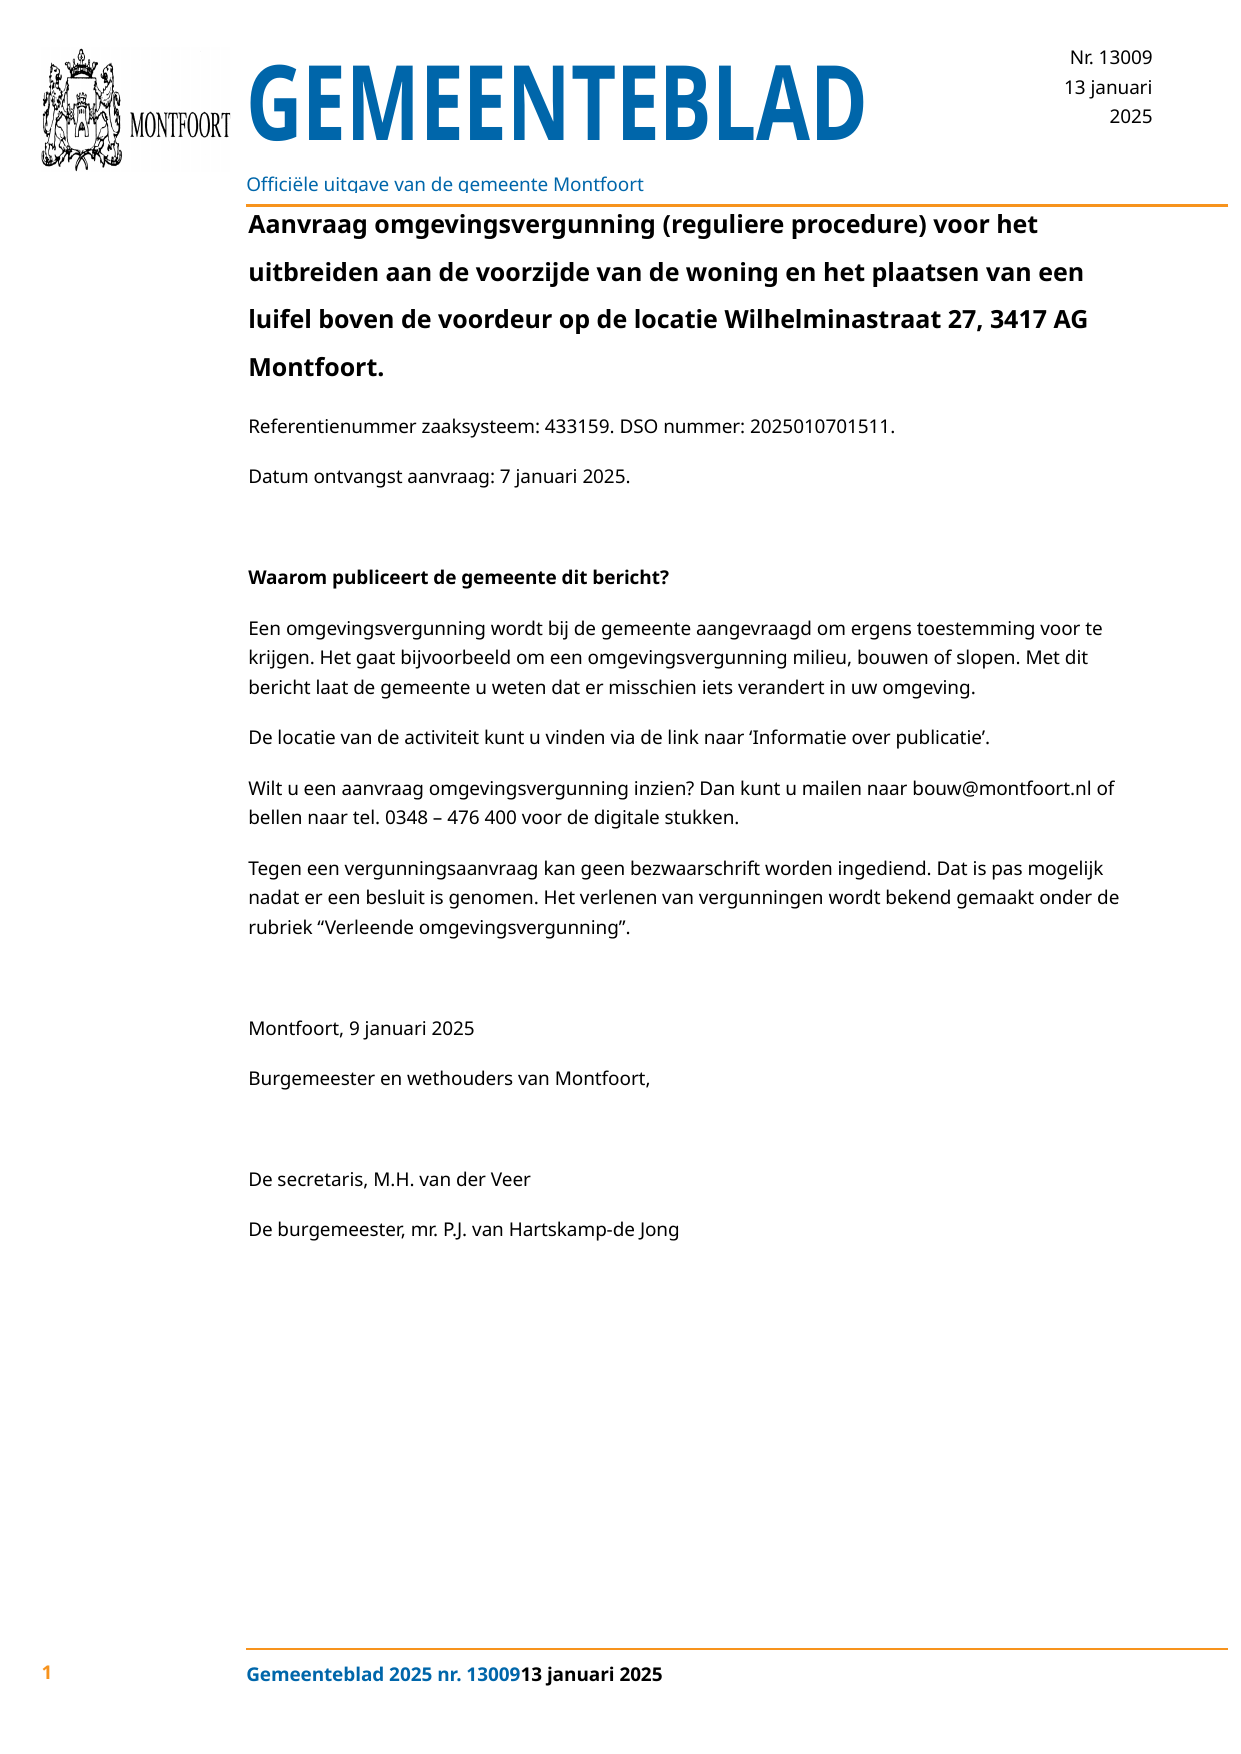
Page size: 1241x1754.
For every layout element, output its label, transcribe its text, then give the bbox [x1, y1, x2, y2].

text Wilt u een aanvraag omgevingsvergunning inzien? Dan kunt u mailen naar bouw@montfoort.nl of bellen naar tel. 0348 – 476 400 voor de digitale stukken. [248, 775, 1152, 830]
text Aanvraag omgevingsvergunning (reguliere procedure) voor het uitbreiden aan de voorzijde van de woning en het plaatsen van een luifel boven de voordeur op de locatie Wilhelminastraat 27, 3417 AG Montfoort. [248, 207, 1152, 384]
text De secretaris, M.H. van der Veer [248, 1166, 1152, 1192]
text Waarom publiceert de gemeente dit bericht? [248, 564, 1152, 590]
text Referentienummer zaaksysteem: 433159. DSO nummer: 2025010701511. [248, 413, 1152, 439]
text De locatie van de activiteit kunt u vinden via de link naar ‘Informatie over publicatie’. [248, 724, 1152, 750]
text Burgemeester en wethouders van Montfoort, [248, 1065, 1152, 1091]
text Tegen een vergunningsaanvraag kan geen bezwaarschrift worden ingediend. Dat is pas mogelijk nadat er een besluit is genomen. Het verlenen van vergunningen wordt bekend gemaakt onder de rubriek “Verleende omgevingsvergunning”. [248, 855, 1152, 940]
text De burgemeester, mr. P.J. van Hartskamp-de Jong [248, 1216, 1152, 1242]
text Datum ontvangst aanvraag: 7 januari 2025. [248, 463, 1152, 489]
text Een omgevingsvergunning wordt bij de gemeente aangevraagd om ergens toestemming voor te krijgen. Het gaat bijvoorbeeld om een omgevingsvergunning milieu, bouwen of slopen. Met dit bericht laat de gemeente u weten dat er misschien iets verandert in uw omgeving. [248, 615, 1152, 700]
text Montfoort, 9 januari 2025 [248, 1015, 1152, 1041]
picture [41, 47, 231, 172]
